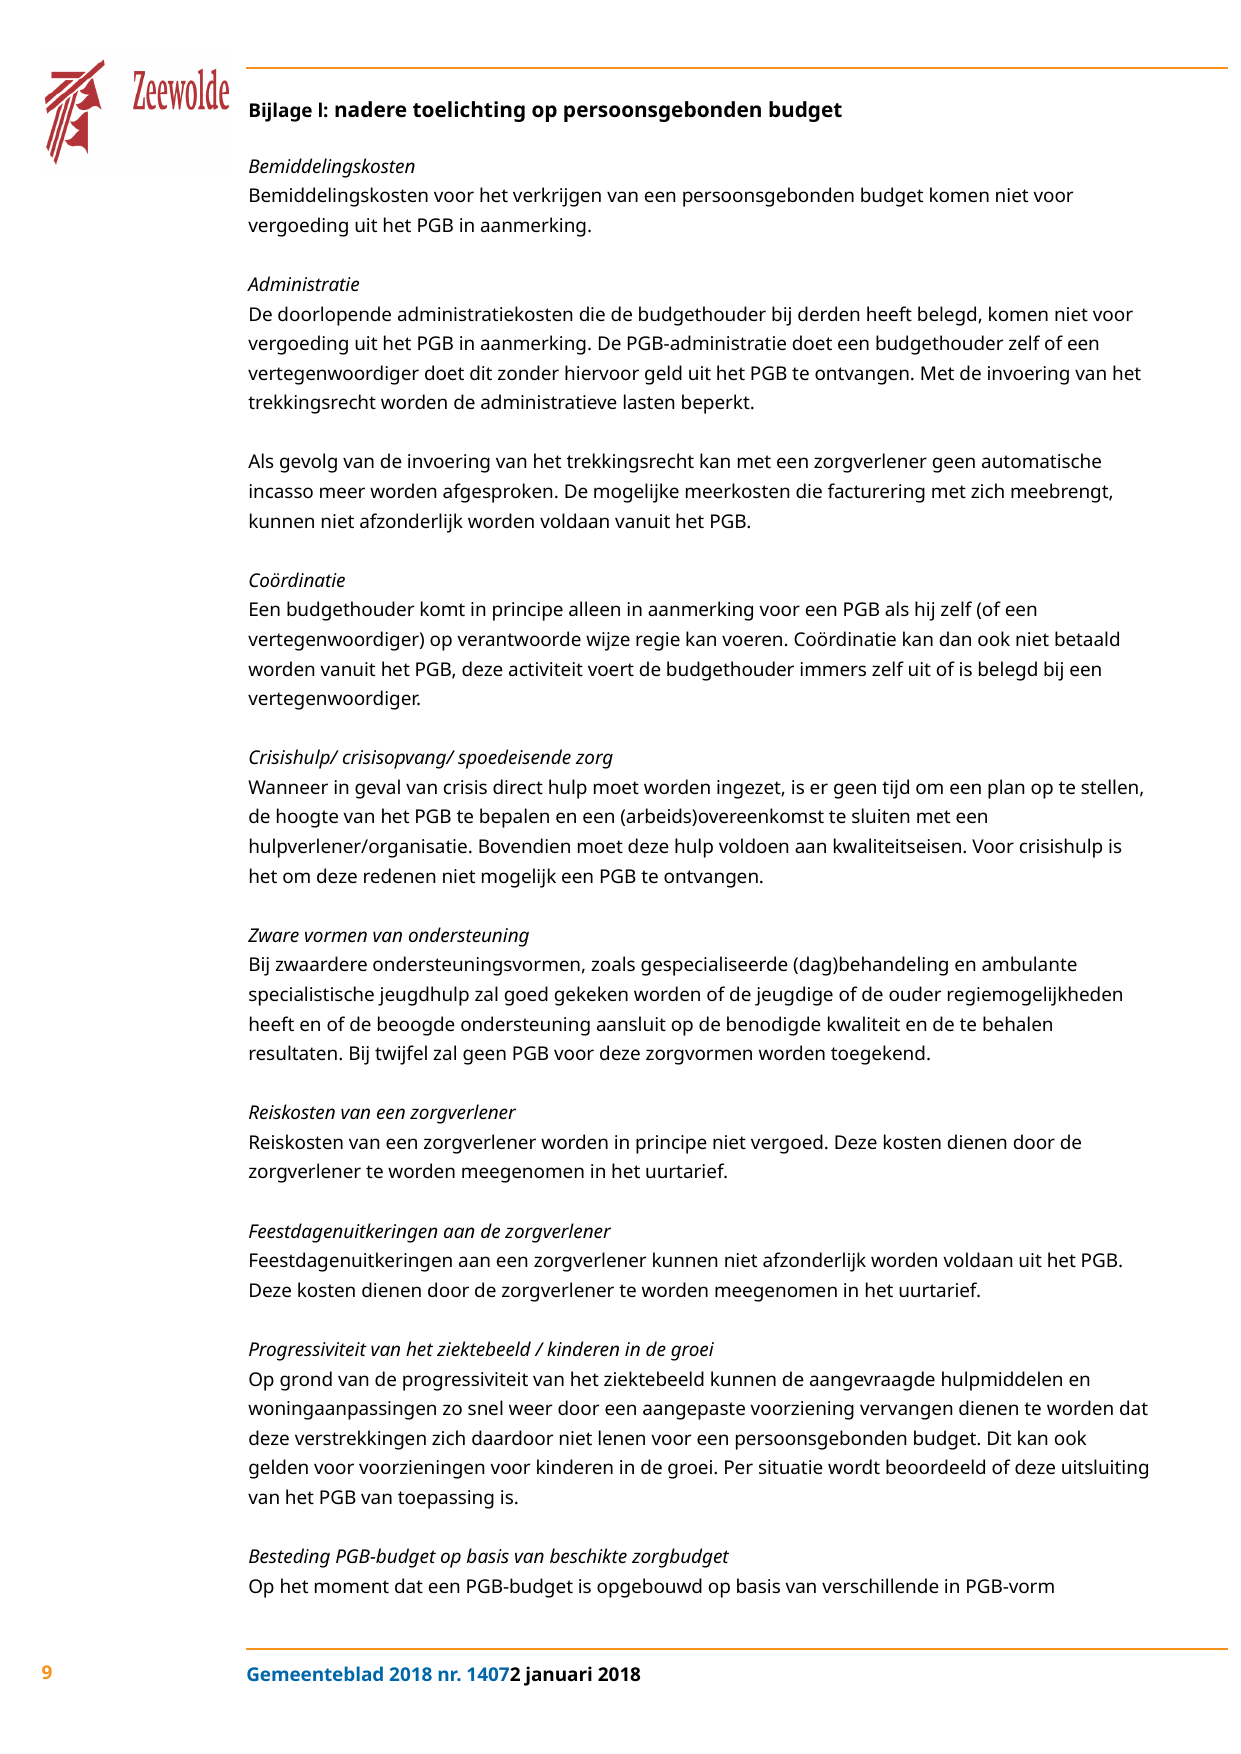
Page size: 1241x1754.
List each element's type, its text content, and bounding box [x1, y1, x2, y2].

text Bemiddelingskosten [248, 153, 1152, 179]
text Zware vormen van ondersteuning [248, 922, 1152, 948]
text Administratie [248, 271, 1152, 297]
picture [41, 47, 231, 172]
text Wanneer in geval van crisis direct hulp moet worden ingezet, is er geen tijd om een plan op te stellen, de hoogte van het PGB te bepalen en een (arbeids)overeenkomst te sluiten met een hulpverlener/organisatie. Bovendien moet deze hulp voldoen aan kwaliteitseisen. Voor crisishulp is het om deze redenen niet mogelijk een PGB te ontvangen. [248, 774, 1152, 889]
text Feestdagenuitkeringen aan een zorgverlener kunnen niet afzonderlijk worden voldaan uit het PGB. Deze kosten dienen door de zorgverlener te worden meegenomen in het uurtarief. [248, 1247, 1152, 1303]
text Feestdagenuitkeringen aan de zorgverlener [248, 1218, 1152, 1244]
text Een budgethouder komt in principe alleen in aanmerking voor een PGB als hij zelf (of een vertegenwoordiger) op verantwoorde wijze regie kan voeren. Coördinatie kan dan ook niet betaald worden vanuit het PGB, deze activiteit voert de budgethouder immers zelf uit of is belegd bij een vertegenwoordiger. [248, 597, 1152, 711]
text Reiskosten van een zorgverlener [248, 1099, 1152, 1125]
text Bij zwaardere ondersteuningsvormen, zoals gespecialiseerde (dag)behandeling en ambulante specialistische jeugdhulp zal goed gekeken worden of de jeugdige of de ouder regiemogelijkheden heeft en of de beoogde ondersteuning aansluit op de benodigde kwaliteit en de te behalen resultaten. Bij twijfel zal geen PGB voor deze zorgvormen worden toegekend. [248, 952, 1152, 1066]
text Reiskosten van een zorgverlener worden in principe niet vergoed. Deze kosten dienen door de zorgverlener te worden meegenomen in het uurtarief. [248, 1129, 1152, 1184]
text Bemiddelingskosten voor het verkrijgen van een persoonsgebonden budget komen niet voor vergoeding uit het PGB in aanmerking. [248, 182, 1152, 238]
text Besteding PGB-budget op basis van beschikte zorgbudget [248, 1543, 1152, 1569]
text De doorlopende administratiekosten die de budgethouder bij derden heeft belegd, komen niet voor vergoeding uit het PGB in aanmerking. De PGB-administratie doet een budgethouder zelf of een vertegenwoordiger doet dit zonder hiervoor geld uit het PGB te ontvangen. Met de invoering van het trekkingsrecht worden de administratieve lasten beperkt. [248, 301, 1152, 415]
text Als gevolg van de invoering van het trekkingsrecht kan met een zorgverlener geen automatische incasso meer worden afgesproken. De mogelijke meerkosten die facturering met zich meebrengt, kunnen niet afzonderlijk worden voldaan vanuit het PGB. [248, 449, 1152, 534]
text Progressiviteit van het ziektebeeld / kinderen in de groei [248, 1336, 1152, 1362]
text Op grond van de progressiviteit van het ziektebeeld kunnen de aangevraagde hulpmiddelen en woningaanpassingen zo snel weer door een aangepaste voorziening vervangen dienen te worden dat deze verstrekkingen zich daardoor niet lenen voor een persoonsgebonden budget. Dit kan ook gelden voor voorzieningen voor kinderen in de groei. Per situatie wordt beoordeeld of deze uitsluiting van het PGB van toepassing is. [248, 1366, 1152, 1510]
text Bijlage l: nadere toelichting op persoonsgebonden budget [248, 95, 1152, 123]
text Crisishulp/ crisisopvang/ spoedeisende zorg [248, 744, 1152, 770]
text Op het moment dat een PGB-budget is opgebouwd op basis van verschillende in PGB-vorm [248, 1573, 1152, 1599]
text Coördinatie [248, 567, 1152, 593]
